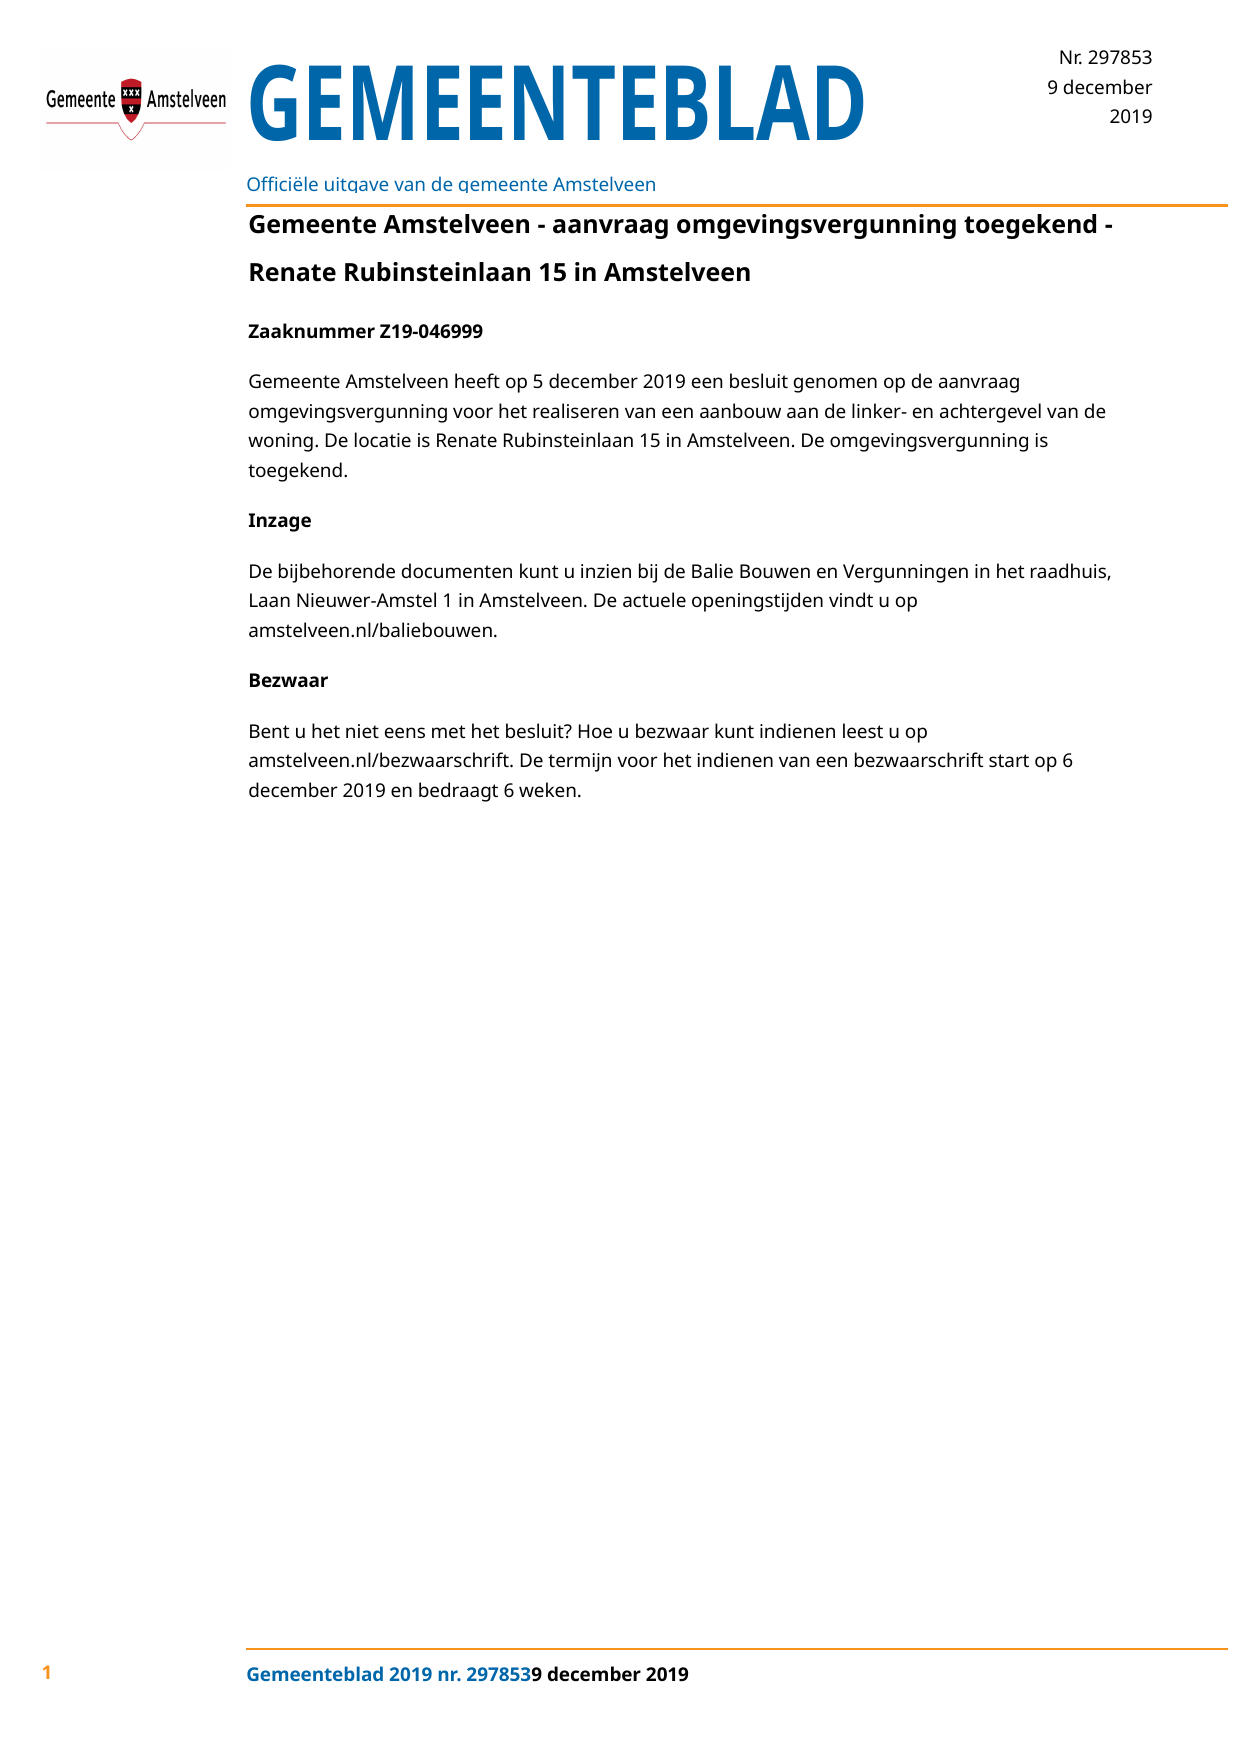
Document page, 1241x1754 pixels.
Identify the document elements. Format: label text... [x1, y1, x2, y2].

text Inzage [248, 507, 1152, 533]
text Gemeente Amstelveen - aanvraag omgevingsvergunning toegekend - Renate Rubinsteinlaan 15 in Amstelveen [248, 207, 1152, 288]
text Bent u het niet eens met het besluit? Hoe u bezwaar kunt indienen leest u op amstelveen.nl/bezwaarschrift. De termijn voor het indienen van een bezwaarschrift start op 6 december 2019 en bedraagt 6 weken. [248, 718, 1152, 803]
text Bezwaar [248, 667, 1152, 693]
text Zaaknummer Z19-046999 [248, 318, 1152, 344]
text De bijbehorende documenten kunt u inzien bij de Balie Bouwen en Vergunningen in het raadhuis, Laan Nieuwer-Amstel 1 in Amstelveen. De actuele openingstijden vindt u op amstelveen.nl/baliebouwen. [248, 558, 1152, 643]
picture [41, 47, 231, 172]
text Gemeente Amstelveen heeft op 5 december 2019 een besluit genomen op de aanvraag omgevingsvergunning voor het realiseren van een aanbouw aan de linker- en achtergevel van de woning. De locatie is Renate Rubinsteinlaan 15 in Amstelveen. De omgevingsvergunning is toegekend. [248, 368, 1152, 483]
